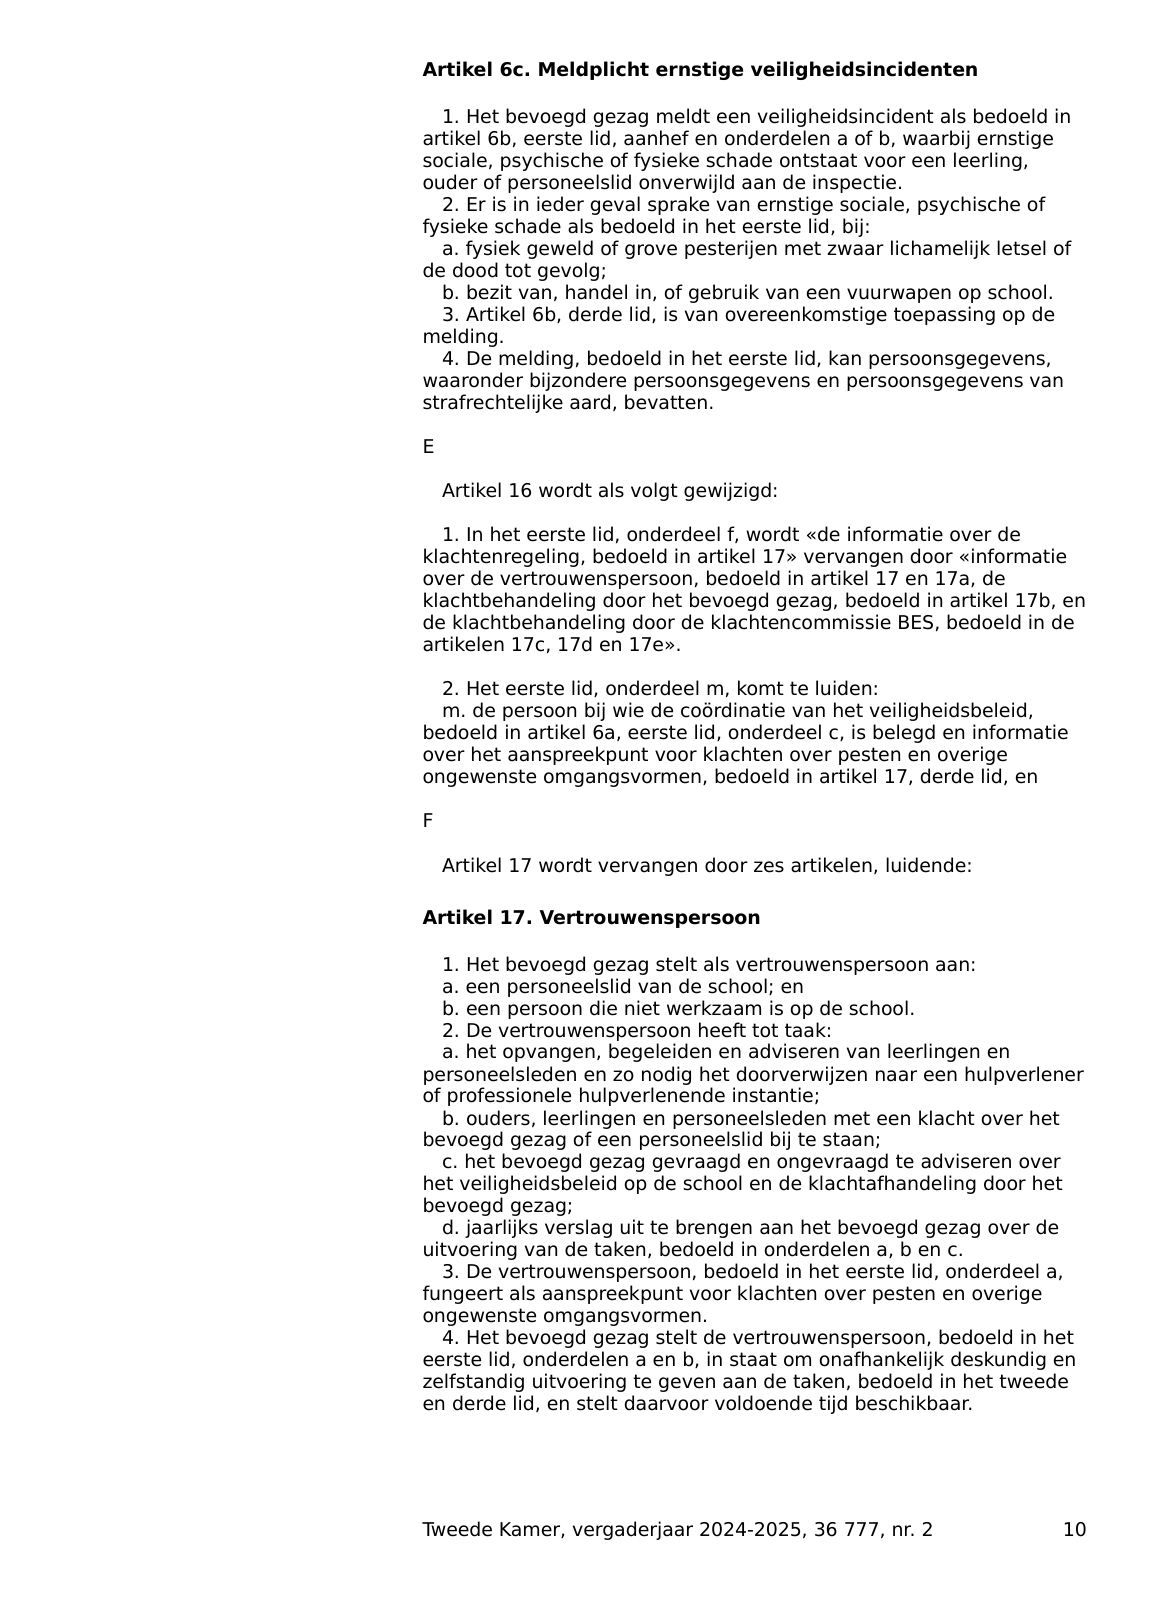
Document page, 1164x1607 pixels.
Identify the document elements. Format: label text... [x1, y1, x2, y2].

text m. de persoon bij wie de coördinatie van het veiligheidsbeleid, bedoeld in artikel 6a, eerste lid, onderdeel c, is belegd en informatie over het aanspreekpunt voor klachten over pesten en overige ongewenste omgangsvormen, bedoeld in artikel 17, derde lid, en [422, 700, 1087, 788]
text 4. De melding, bedoeld in het eerste lid, kan persoonsgegevens, waaronder bijzondere persoonsgegevens en persoonsgegevens van strafrechtelijke aard, bevatten. [422, 348, 1087, 414]
subtitle Artikel 6c. Meldplicht ernstige veiligheidsincidenten [422, 59, 1087, 81]
text 1. Het bevoegd gezag meldt een veiligheidsincident als bedoeld in artikel 6b, eerste lid, aanhef en onderdelen a of b, waarbij ernstige sociale, psychische of fysieke schade ontstaat voor een leerling, ouder of personeelslid onverwijld aan de inspectie. [422, 106, 1087, 194]
text 3. De vertrouwenspersoon, bedoeld in het eerste lid, onderdeel a, fungeert als aanspreekpunt voor klachten over pesten en overige ongewenste omgangsvormen. [422, 1261, 1087, 1327]
subtitle Artikel 17. Vertrouwenspersoon [422, 907, 1087, 928]
text d. jaarlijks verslag uit te brengen aan het bevoegd gezag over de uitvoering van de taken, bedoeld in onderdelen a, b en c. [422, 1217, 1087, 1261]
text F [422, 810, 1087, 832]
text 2. De vertrouwenspersoon heeft tot taak: [422, 1019, 1087, 1041]
text b. bezit van, handel in, of gebruik van een vuurwapen op school. [422, 282, 1087, 304]
text a. fysiek geweld of grove pesterijen met zwaar lichamelijk letsel of de dood tot gevolg; [422, 238, 1087, 282]
text E [422, 436, 1087, 458]
text 1. In het eerste lid, onderdeel f, wordt «de informatie over de klachtenregeling, bedoeld in artikel 17» vervangen door «informatie over de vertrouwenspersoon, bedoeld in artikel 17 en 17a, de klachtbehandeling door het bevoegd gezag, bedoeld in artikel 17b, en de klachtbehandeling door de klachtencommissie BES, bedoeld in de artikelen 17c, 17d en 17e». [422, 524, 1087, 656]
text 2. Er is in ieder geval sprake van ernstige sociale, psychische of fysieke schade als bedoeld in het eerste lid, bij: [422, 194, 1087, 238]
text Artikel 17 wordt vervangen door zes artikelen, luidende: [422, 854, 1087, 877]
text a. het opvangen, begeleiden en adviseren van leerlingen en personeelsleden en zo nodig het doorverwijzen naar een hulpverlener of professionele hulpverlenende instantie; [422, 1041, 1087, 1107]
text 3. Artikel 6b, derde lid, is van overeenkomstige toepassing op de melding. [422, 304, 1087, 348]
text 2. Het eerste lid, onderdeel m, komt te luiden: [422, 678, 1087, 700]
text 1. Het bevoegd gezag stelt als vertrouwenspersoon aan: [422, 953, 1087, 976]
text Artikel 16 wordt als volgt gewijzigd: [422, 480, 1087, 502]
text c. het bevoegd gezag gevraagd en ongevraagd te adviseren over het veiligheidsbeleid op de school en de klachtafhandeling door het bevoegd gezag; [422, 1151, 1087, 1217]
text 4. Het bevoegd gezag stelt de vertrouwenspersoon, bedoeld in het eerste lid, onderdelen a en b, in staat om onafhankelijk deskundig en zelfstandig uitvoering te geven aan de taken, bedoeld in het tweede en derde lid, en stelt daarvoor voldoende tijd beschikbaar. [422, 1327, 1087, 1415]
text b. een persoon die niet werkzaam is op de school. [422, 997, 1087, 1019]
text b. ouders, leerlingen en personeelsleden met een klacht over het bevoegd gezag of een personeelslid bij te staan; [422, 1107, 1087, 1151]
text a. een personeelslid van de school; en [422, 976, 1087, 997]
